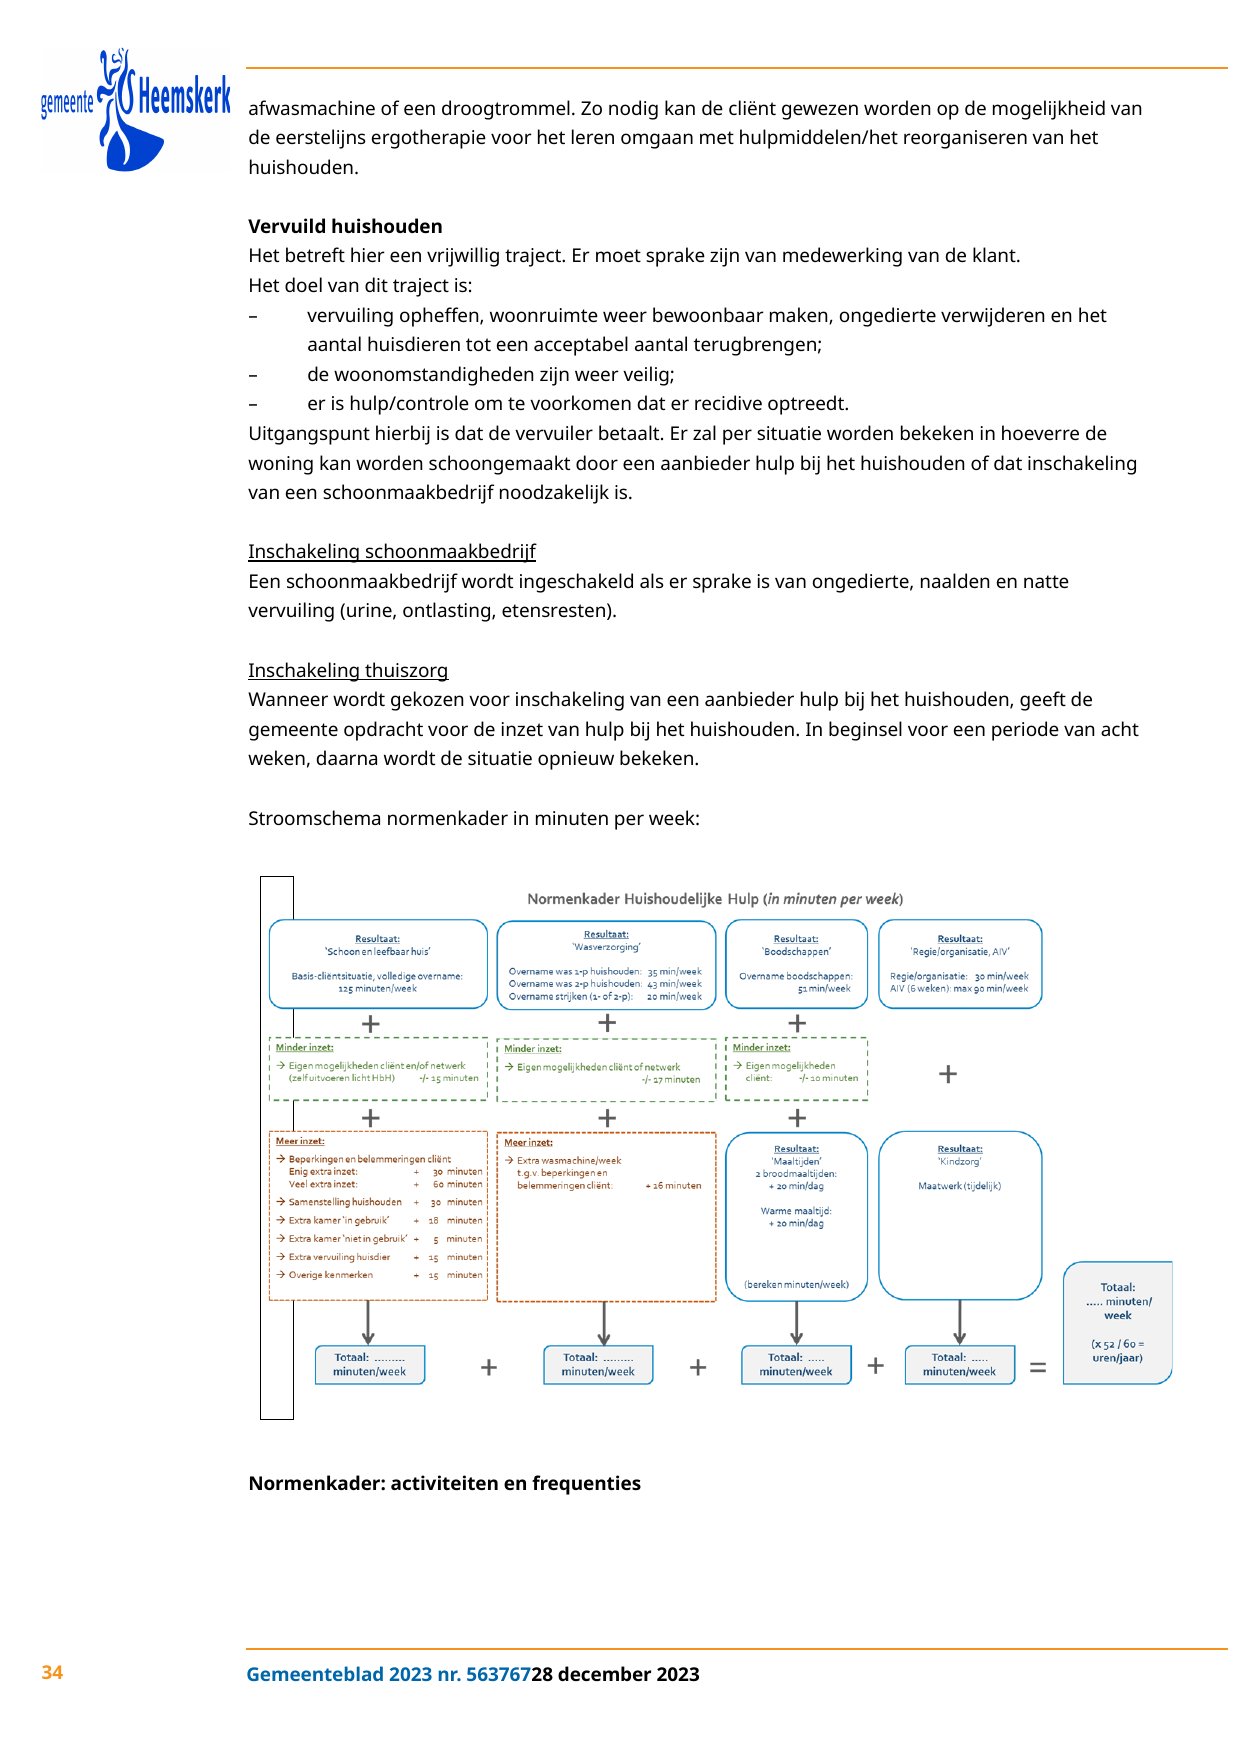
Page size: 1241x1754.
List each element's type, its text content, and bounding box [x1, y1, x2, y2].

text Inschakeling thuiszorg [248, 657, 1152, 683]
text afwasmachine of een droogtrommel. Zo nodig kan de cliënt gewezen worden op de mogelijkheid van de eerstelijns ergotherapie voor het leren omgaan met hulpmiddelen/het reorganiseren van het huishouden. [248, 95, 1152, 180]
text Het doel van dit traject is: [248, 272, 1152, 298]
text Inschakeling schoonmaakbedrijf [248, 538, 1152, 564]
picture [41, 47, 231, 172]
text Stroomschema normenkader in minuten per week: [248, 805, 1152, 831]
list vervuiling opheffen, woonruimte weer bewoonbaar maken, ongedierte verwijderen en het aantal huisdieren tot een acceptabel aantal terugbrengen; [248, 302, 1152, 357]
picture [268, 884, 1173, 1411]
text Normenkader: activiteiten en frequenties [248, 1470, 1152, 1496]
list er is hulp/controle om te voorkomen dat er recidive optreedt. [248, 391, 1152, 416]
text Vervuild huishouden [248, 213, 1152, 239]
text Een schoonmaakbedrijf wordt ingeschakeld als er sprake is van ongedierte, naalden en natte vervuiling (urine, ontlasting, etensresten). [248, 568, 1152, 623]
text Wanneer wordt gekozen voor inschakeling van een aanbieder hulp bij het huishouden, geeft de gemeente opdracht voor de inzet van hulp bij het huishouden. In beginsel voor een periode van acht weken, daarna wordt de situatie opnieuw bekeken. [248, 686, 1152, 771]
text Het betreft hier een vrijwillig traject. Er moet sprake zijn van medewerking van de klant. [248, 243, 1152, 268]
text Uitgangspunt hierbij is dat de vervuiler betaalt. Er zal per situatie worden bekeken in hoeverre de woning kan worden schoongemaakt door een aanbieder hulp bij het huishouden of dat inschakeling van een schoonmaakbedrijf noodzakelijk is. [248, 420, 1152, 505]
list de woonomstandigheden zijn weer veilig; [248, 361, 1152, 387]
